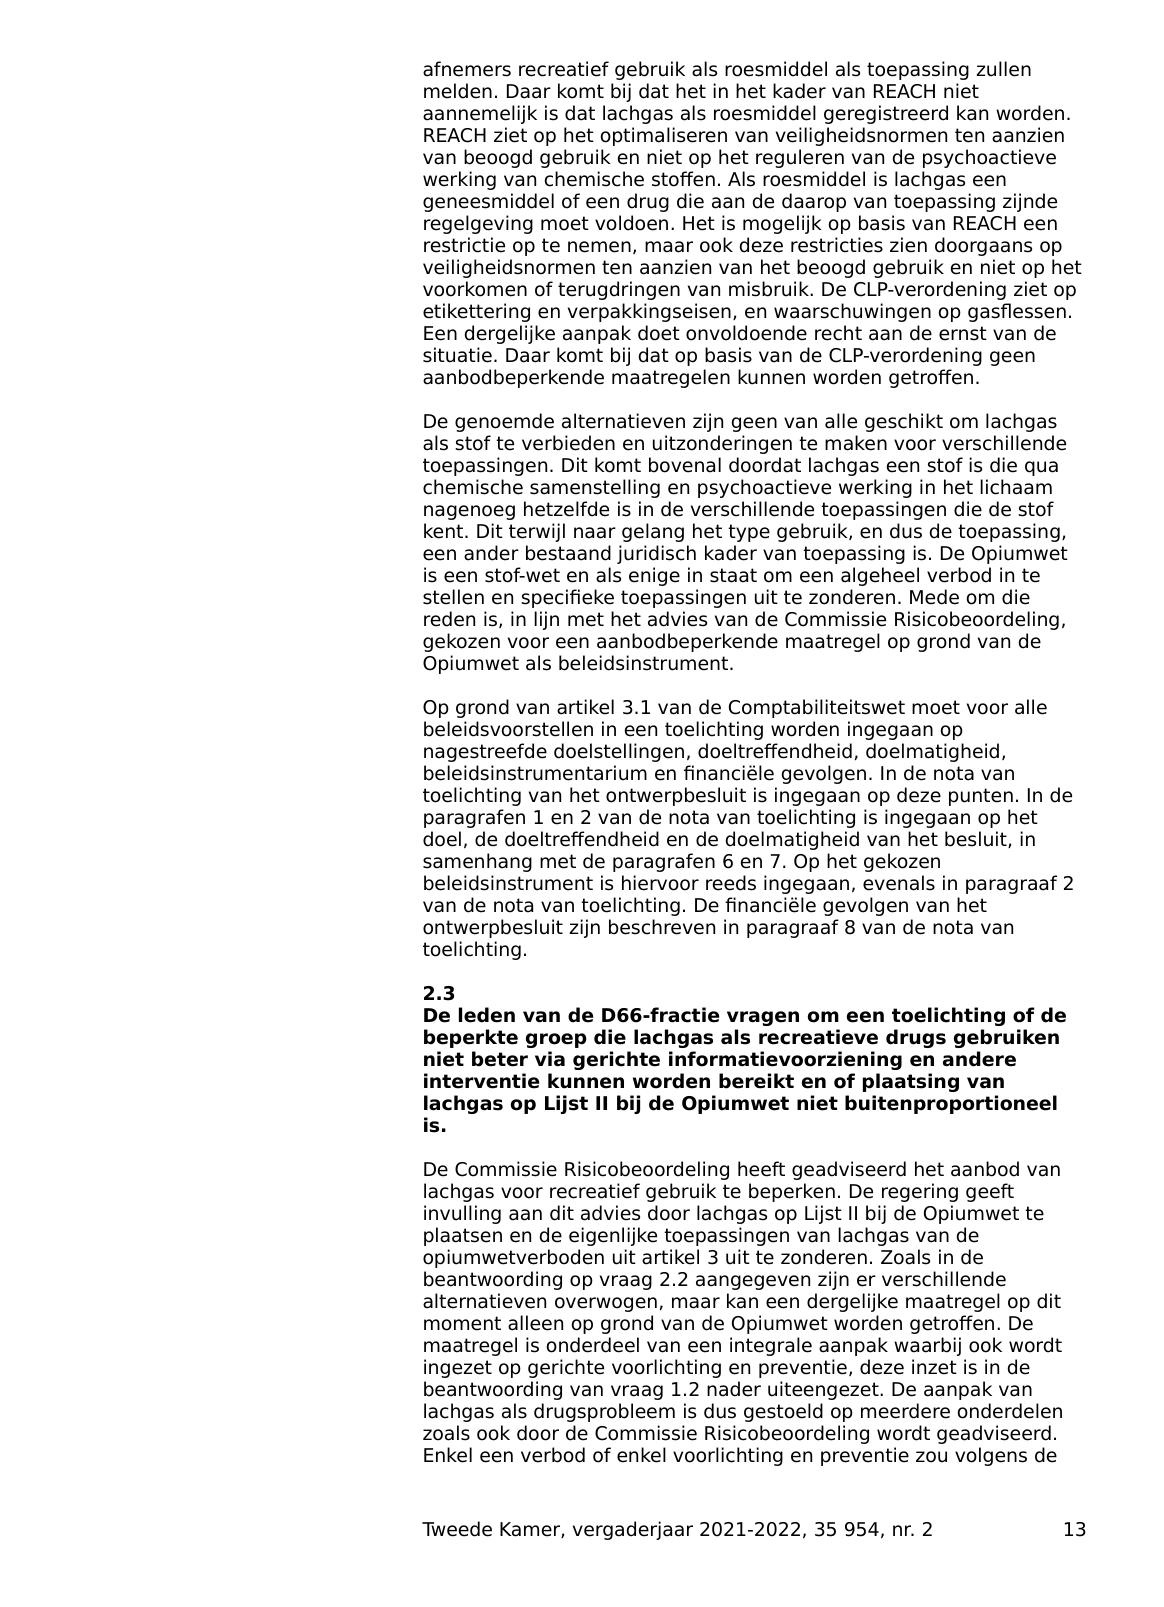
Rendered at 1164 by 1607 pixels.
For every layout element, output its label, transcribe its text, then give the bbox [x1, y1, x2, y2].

text De Commissie Risicobeoordeling heeft geadviseerd het aanbod van lachgas voor recreatief gebruik te beperken. De regering geeft invulling aan dit advies door lachgas op Lijst II bij de Opiumwet te plaatsen en de eigenlijke toepassingen van lachgas van de opiumwetverboden uit artikel 3 uit te zonderen. Zoals in de beantwoording op vraag 2.2 aangegeven zijn er verschillende alternatieven overwogen, maar kan een dergelijke maatregel op dit moment alleen op grond van de Opiumwet worden getroffen. De maatregel is onderdeel van een integrale aanpak waarbij ook wordt ingezet op gerichte voorlichting en preventie, deze inzet is in de beantwoording van vraag 1.2 nader uiteengezet. De aanpak van lachgas als drugsprobleem is dus gestoeld op meerdere onderdelen zoals ook door de Commissie Risicobeoordeling wordt geadviseerd. Enkel een verbod of enkel voorlichting en preventie zou volgens de [422, 1159, 1087, 1467]
text De leden van de D66-fractie vragen om een toelichting of de beperkte groep die lachgas als recreatieve drugs gebruiken niet beter via gerichte informatievoorziening en andere interventie kunnen worden bereikt en of plaatsing van lachgas op Lijst II bij de Opiumwet niet buitenproportioneel is. [422, 1005, 1087, 1137]
text 2.3 [422, 983, 1087, 1005]
text afnemers recreatief gebruik als roesmiddel als toepassing zullen melden. Daar komt bij dat het in het kader van REACH niet aannemelijk is dat lachgas als roesmiddel geregistreerd kan worden. REACH ziet op het optimaliseren van veiligheidsnormen ten aanzien van beoogd gebruik en niet op het reguleren van de psychoactieve werking van chemische stoffen. Als roesmiddel is lachgas een geneesmiddel of een drug die aan de daarop van toepassing zijnde regelgeving moet voldoen. Het is mogelijk op basis van REACH een restrictie op te nemen, maar ook deze restricties zien doorgaans op veiligheidsnormen ten aanzien van het beoogd gebruik en niet op het voorkomen of terugdringen van misbruik. De CLP-verordening ziet op etikettering en verpakkingseisen, en waarschuwingen op gasflessen. Een dergelijke aanpak doet onvoldoende recht aan de ernst van de situatie. Daar komt bij dat op basis van de CLP-verordening geen aanbodbeperkende maatregelen kunnen worden getroffen. [422, 59, 1087, 389]
text De genoemde alternatieven zijn geen van alle geschikt om lachgas als stof te verbieden en uitzonderingen te maken voor verschillende toepassingen. Dit komt bovenal doordat lachgas een stof is die qua chemische samenstelling en psychoactieve werking in het lichaam nagenoeg hetzelfde is in de verschillende toepassingen die de stof kent. Dit terwijl naar gelang het type gebruik, en dus de toepassing, een ander bestaand juridisch kader van toepassing is. De Opiumwet is een stof-wet en als enige in staat om een algeheel verbod in te stellen en specifieke toepassingen uit te zonderen. Mede om die reden is, in lijn met het advies van de Commissie Risicobeoordeling, gekozen voor een aanbodbeperkende maatregel op grond van de Opiumwet als beleidsinstrument. [422, 411, 1087, 675]
text Op grond van artikel 3.1 van de Comptabiliteitswet moet voor alle beleidsvoorstellen in een toelichting worden ingegaan op nagestreefde doelstellingen, doeltreffendheid, doelmatigheid, beleidsinstrumentarium en financiële gevolgen. In de nota van toelichting van het ontwerpbesluit is ingegaan op deze punten. In de paragrafen 1 en 2 van de nota van toelichting is ingegaan op het doel, de doeltreffendheid en de doelmatigheid van het besluit, in samenhang met de paragrafen 6 en 7. Op het gekozen beleidsinstrument is hiervoor reeds ingegaan, evenals in paragraaf 2 van de nota van toelichting. De financiële gevolgen van het ontwerpbesluit zijn beschreven in paragraaf 8 van de nota van toelichting. [422, 697, 1087, 961]
